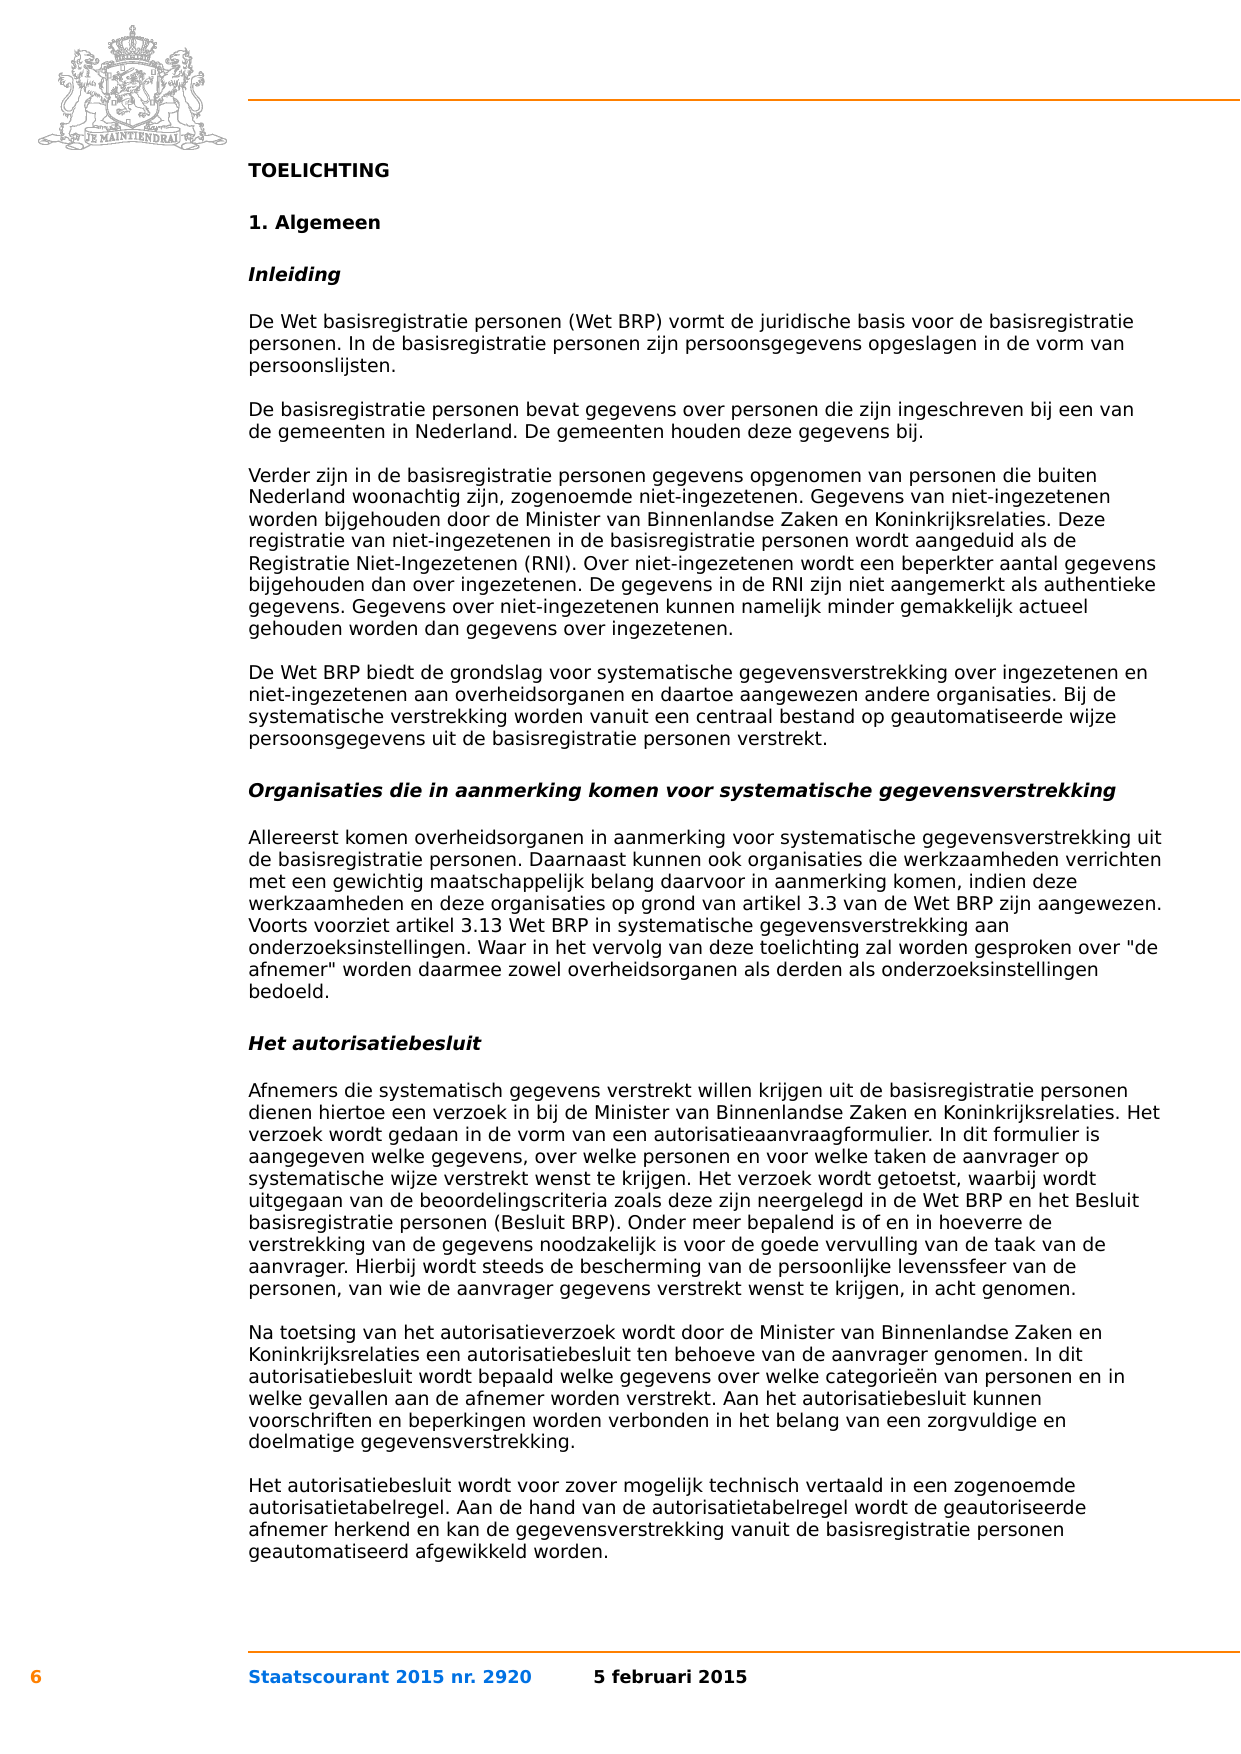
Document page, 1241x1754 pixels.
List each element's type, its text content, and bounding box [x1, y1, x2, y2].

text Afnemers die systematisch gegevens verstrekt willen krijgen uit de basisregistratie personen dienen hiertoe een verzoek in bij de Minister van Binnenlandse Zaken en Koninkrijksrelaties. Het verzoek wordt gedaan in de vorm van een autorisatieaanvraagformulier. In dit formulier is aangegeven welke gegevens, over welke personen en voor welke taken de aanvrager op systematische wijze verstrekt wenst te krijgen. Het verzoek wordt getoetst, waarbij wordt uitgegaan van de beoordelingscriteria zoals deze zijn neergelegd in de Wet BRP en het Besluit basisregistratie personen (Besluit BRP). Onder meer bepalend is of en in hoeverre de verstrekking van de gegevens noodzakelijk is voor de goede vervulling van de taak van de aanvrager. Hierbij wordt steeds de bescherming van de persoonlijke levenssfeer van de personen, van wie de aanvrager gegevens verstrekt wenst te krijgen, in acht genomen. [248, 1080, 1163, 1300]
text De Wet basisregistratie personen (Wet BRP) vormt de juridische basis voor de basisregistratie personen. In de basisregistratie personen zijn persoonsgegevens opgeslagen in de vorm van persoonslijsten. [248, 311, 1163, 377]
text Allereerst komen overheidsorganen in aanmerking voor systematische gegevensverstrekking uit de basisregistratie personen. Daarnaast kunnen ook organisaties die werkzaamheden verrichten met een gewichtig maatschappelijk belang daarvoor in aanmerking komen, indien deze werkzaamheden en deze organisaties op grond van artikel 3.3 van de Wet BRP zijn aangewezen. Voorts voorziet artikel 3.13 Wet BRP in systematische gegevensverstrekking aan onderzoeksinstellingen. Waar in het vervolg van deze toelichting zal worden gesproken over "de afnemer" worden daarmee zowel overheidsorganen als derden als onderzoeksinstellingen bedoeld. [248, 827, 1163, 1003]
text Het autorisatiebesluit wordt voor zover mogelijk technisch vertaald in een zogenoemde autorisatietabelregel. Aan de hand van de autorisatietabelregel wordt de geautoriseerde afnemer herkend en kan de gegevensverstrekking vanuit de basisregistratie personen geautomatiseerd afgewikkeld worden. [248, 1475, 1163, 1563]
text De Wet BRP biedt de grondslag voor systematische gegevensverstrekking over ingezetenen en niet-ingezetenen aan overheidsorganen en daartoe aangewezen andere organisaties. Bij de systematische verstrekking worden vanuit een centraal bestand op geautomatiseerde wijze persoonsgegevens uit de basisregistratie personen verstrekt. [248, 662, 1163, 750]
subtitle TOELICHTING [248, 160, 1163, 182]
text Na toetsing van het autorisatieverzoek wordt door de Minister van Binnenlandse Zaken en Koninkrijksrelaties een autorisatiebesluit ten behoeve van de aanvrager genomen. In dit autorisatiebesluit wordt bepaald welke gegevens over welke categorieën van personen en in welke gevallen aan de afnemer worden verstrekt. Aan het autorisatiebesluit kunnen voorschriften en beperkingen worden verbonden in het belang van een zorgvuldige en doelmatige gegevensverstrekking. [248, 1322, 1163, 1453]
picture [38, 25, 227, 150]
subtitle 1. Algemeen [248, 212, 1163, 234]
text De basisregistratie personen bevat gegevens over personen die zijn ingeschreven bij een van de gemeenten in Nederland. De gemeenten houden deze gegevens bij. [248, 399, 1163, 443]
text Verder zijn in de basisregistratie personen gegevens opgenomen van personen die buiten Nederland woonachtig zijn, zogenoemde niet-ingezetenen. Gegevens van niet-ingezetenen worden bijgehouden door de Minister van Binnenlandse Zaken en Koninkrijksrelaties. Deze registratie van niet-ingezetenen in de basisregistratie personen wordt aangeduid als de Registratie Niet-Ingezetenen (RNI). Over niet-ingezetenen wordt een beperkter aantal gegevens bijgehouden dan over ingezetenen. De gegevens in de RNI zijn niet aangemerkt als authentieke gegevens. Gegevens over niet-ingezetenen kunnen namelijk minder gemakkelijk actueel gehouden worden dan gegevens over ingezetenen. [248, 464, 1163, 640]
subtitle Organisaties die in aanmerking komen voor systematische gegevensverstrekking [248, 780, 1163, 802]
subtitle Inleiding [248, 264, 1163, 286]
subtitle Het autorisatiebesluit [248, 1033, 1163, 1055]
